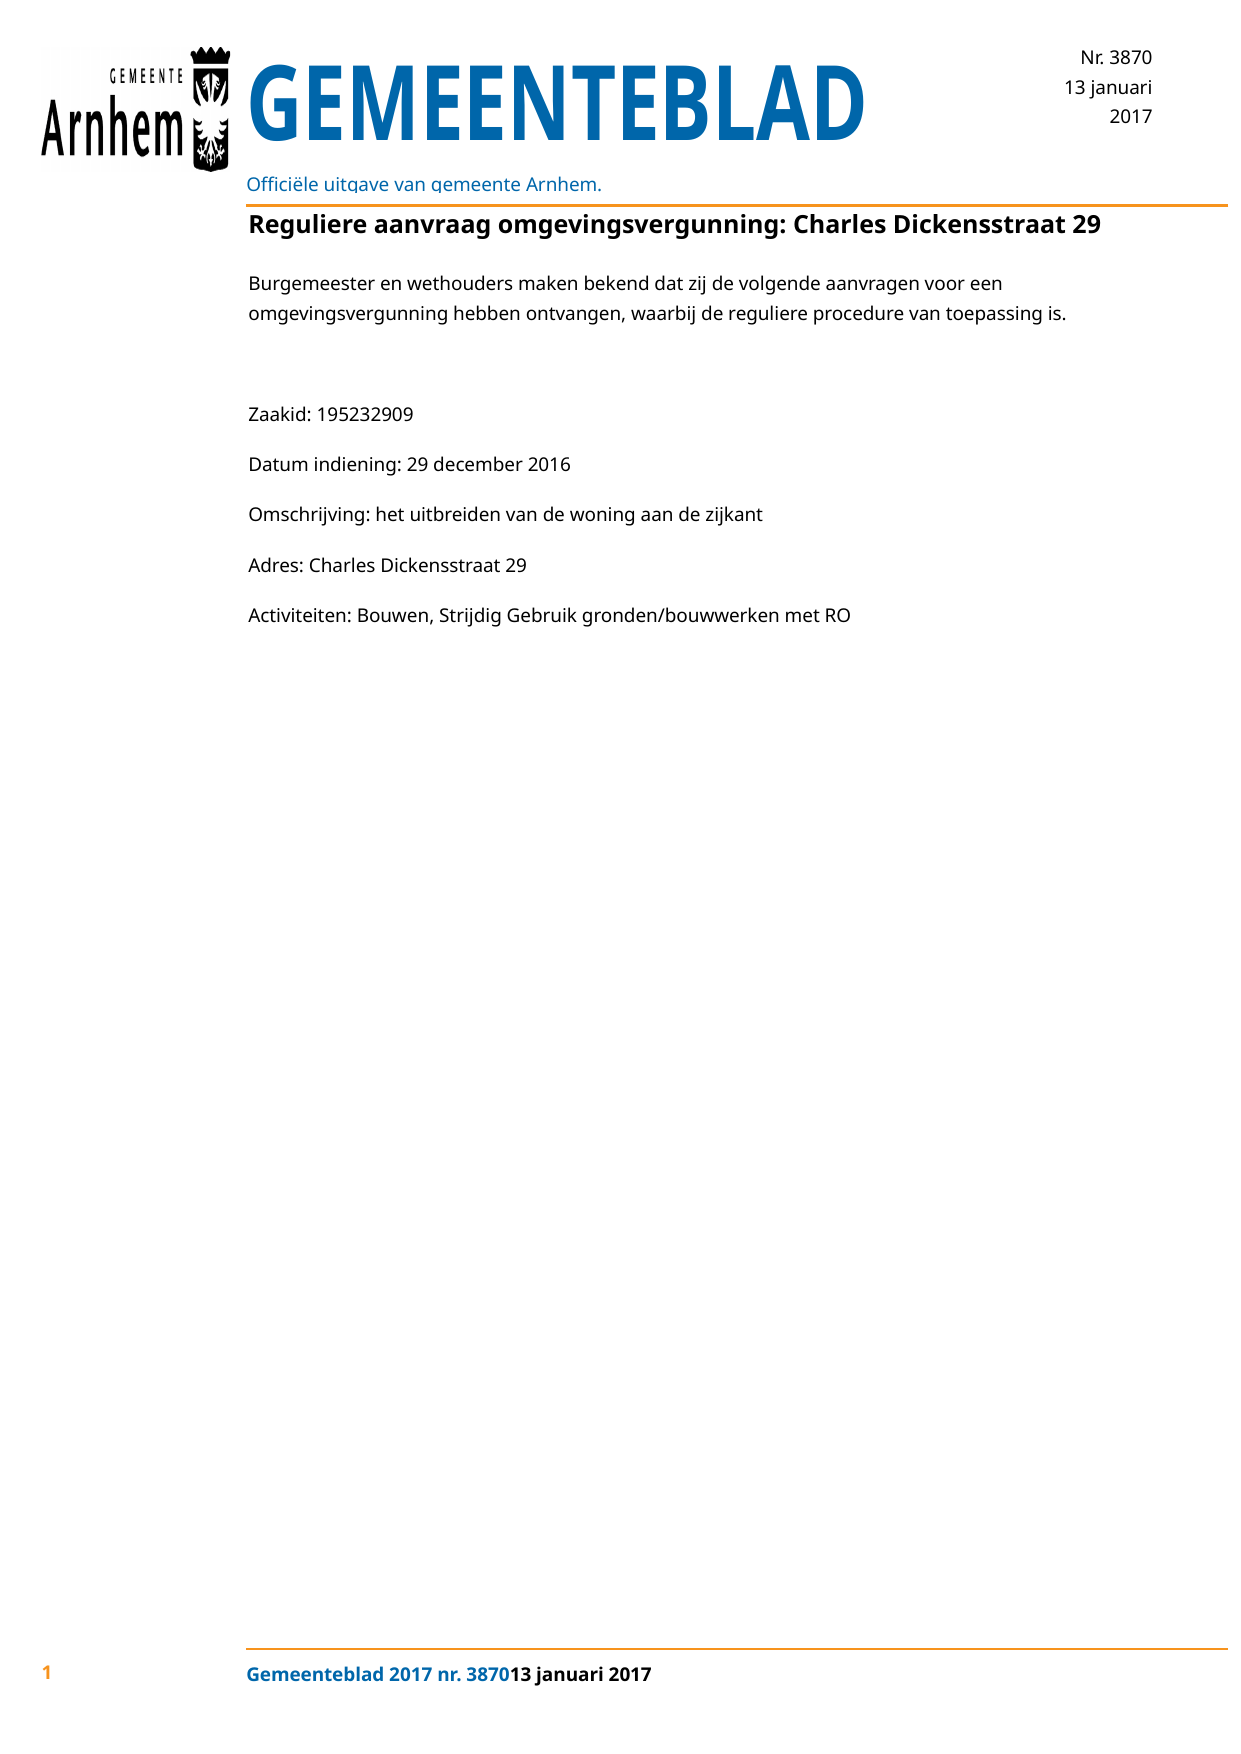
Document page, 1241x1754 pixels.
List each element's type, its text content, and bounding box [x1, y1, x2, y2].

text Zaakid: 195232909 [248, 401, 1152, 426]
text Datum indiening: 29 december 2016 [248, 451, 1152, 477]
text Adres: Charles Dickensstraat 29 [248, 552, 1152, 578]
text Burgemeester en wethouders maken bekend dat zij de volgende aanvragen voor een omgevingsvergunning hebben ontvangen, waarbij de reguliere procedure van toepassing is. [248, 270, 1152, 326]
text Omschrijving: het uitbreiden van de woning aan de zijkant [248, 502, 1152, 527]
text Reguliere aanvraag omgevingsvergunning: Charles Dickensstraat 29 [248, 207, 1152, 241]
picture [41, 47, 231, 172]
text Activiteiten: Bouwen, Strijdig Gebruik gronden/bouwwerken met RO [248, 602, 1152, 628]
